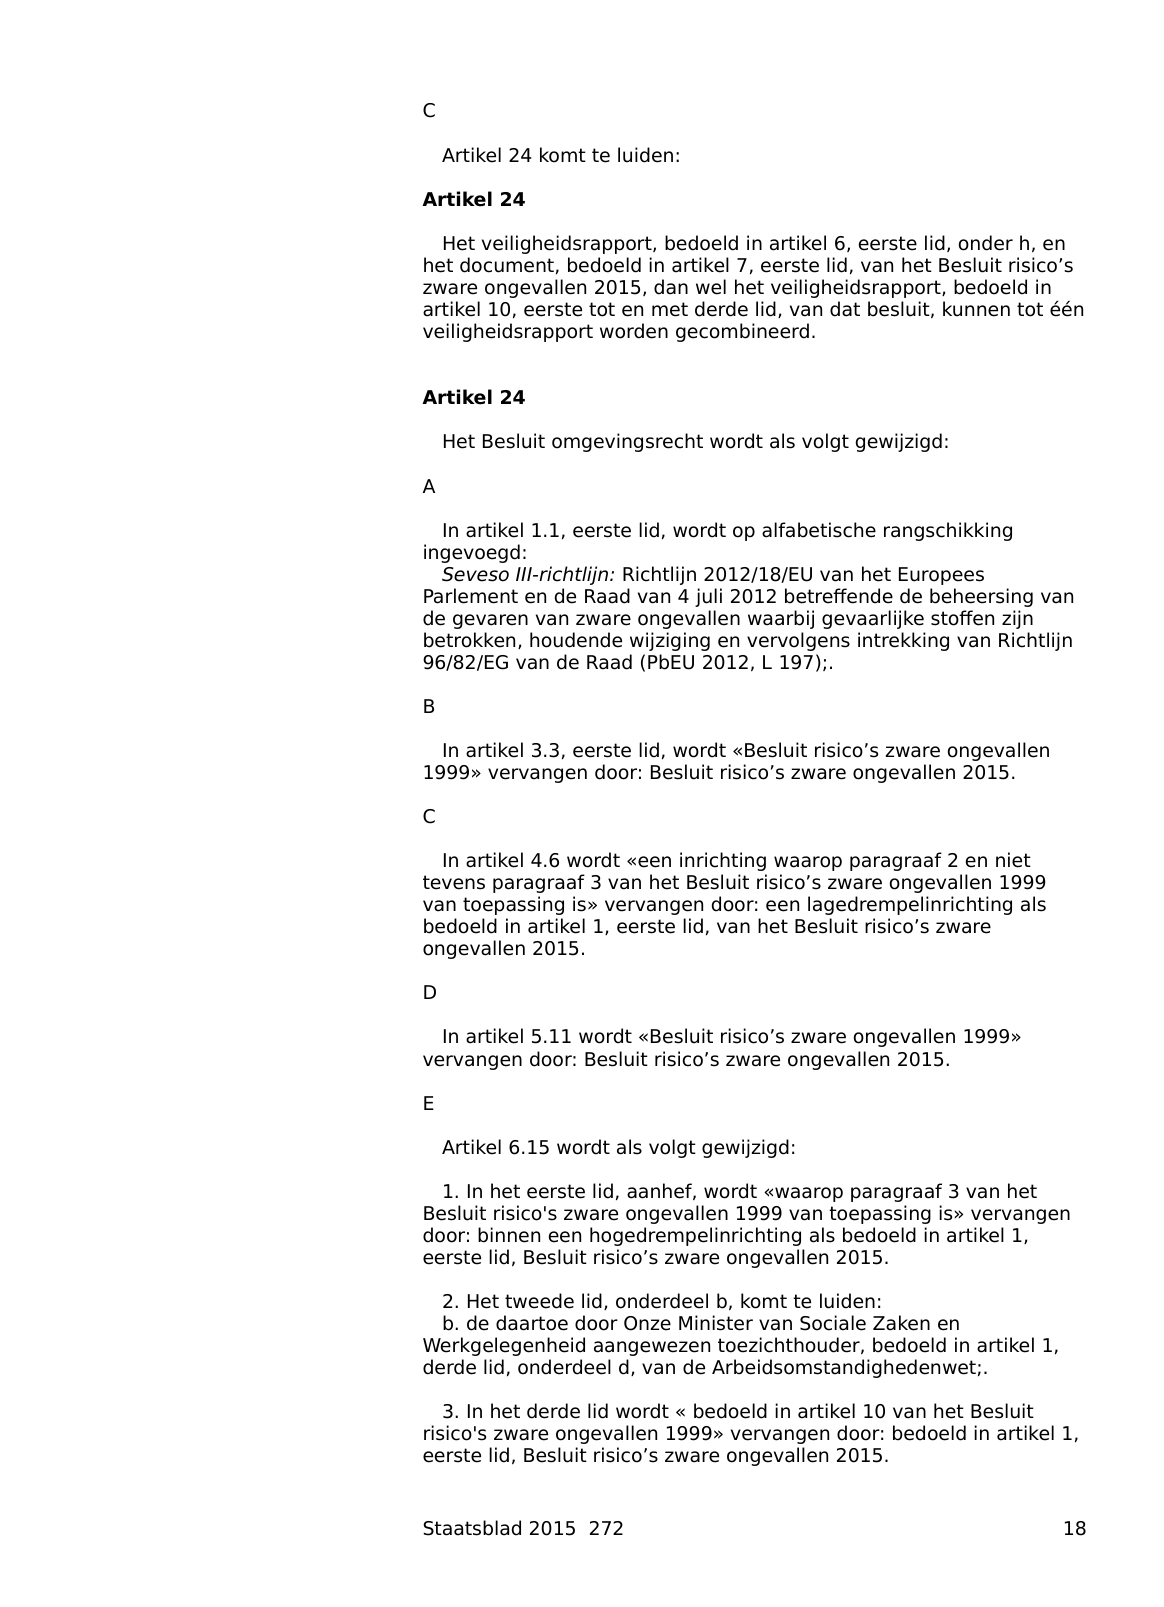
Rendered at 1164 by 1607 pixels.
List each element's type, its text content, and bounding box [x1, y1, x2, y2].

text In artikel 1.1, eerste lid, wordt op alfabetische rangschikking ingevoegd: [422, 520, 1087, 564]
text 2. Het tweede lid, onderdeel b, komt te luiden: [422, 1291, 1087, 1313]
text C [422, 100, 1087, 122]
text Artikel 6.15 wordt als volgt gewijzigd: [422, 1137, 1087, 1159]
text A [422, 476, 1087, 497]
text 1. In het eerste lid, aanhef, wordt «waarop paragraaf 3 van het Besluit risico's zware ongevallen 1999 van toepassing is» vervangen door: binnen een hogedrempelinrichting als bedoeld in artikel 1, eerste lid, Besluit risico’s zware ongevallen 2015. [422, 1181, 1087, 1269]
subtitle Artikel 24 [422, 387, 1087, 409]
text C [422, 806, 1087, 828]
text B [422, 696, 1087, 718]
text b. de daartoe door Onze Minister van Sociale Zaken en Werkgelegenheid aangewezen toezichthouder, bedoeld in artikel 1, derde lid, onderdeel d, van de Arbeidsomstandighedenwet;. [422, 1313, 1087, 1379]
text D [422, 982, 1087, 1004]
text Seveso III-richtlijn: Richtlijn 2012/18/EU van het Europees Parlement en de Raad van 4 juli 2012 betreffende de beheersing van de gevaren van zware ongevallen waarbij gevaarlijke stoffen zijn betrokken, houdende wijziging en vervolgens intrekking van Richtlijn 96/82/EG van de Raad (PbEU 2012, L 197);. [422, 564, 1087, 673]
text In artikel 4.6 wordt «een inrichting waarop paragraaf 2 en niet tevens paragraaf 3 van het Besluit risico’s zware ongevallen 1999 van toepassing is» vervangen door: een lagedrempelinrichting als bedoeld in artikel 1, eerste lid, van het Besluit risico’s zware ongevallen 2015. [422, 850, 1087, 960]
subtitle Artikel 24 [422, 189, 1087, 211]
text Het veiligheidsrapport, bedoeld in artikel 6, eerste lid, onder h, en het document, bedoeld in artikel 7, eerste lid, van het Besluit risico’s zware ongevallen 2015, dan wel het veiligheidsrapport, bedoeld in artikel 10, eerste tot en met derde lid, van dat besluit, kunnen tot één veiligheidsrapport worden gecombineerd. [422, 233, 1087, 343]
text In artikel 3.3, eerste lid, wordt «Besluit risico’s zware ongevallen 1999» vervangen door: Besluit risico’s zware ongevallen 2015. [422, 740, 1087, 784]
text Het Besluit omgevingsrecht wordt als volgt gewijzigd: [422, 431, 1087, 453]
text Artikel 24 komt te luiden: [422, 144, 1087, 167]
text E [422, 1093, 1087, 1114]
text In artikel 5.11 wordt «Besluit risico’s zware ongevallen 1999» vervangen door: Besluit risico’s zware ongevallen 2015. [422, 1026, 1087, 1070]
text 3. In het derde lid wordt « bedoeld in artikel 10 van het Besluit risico's zware ongevallen 1999» vervangen door: bedoeld in artikel 1, eerste lid, Besluit risico’s zware ongevallen 2015. [422, 1401, 1087, 1467]
